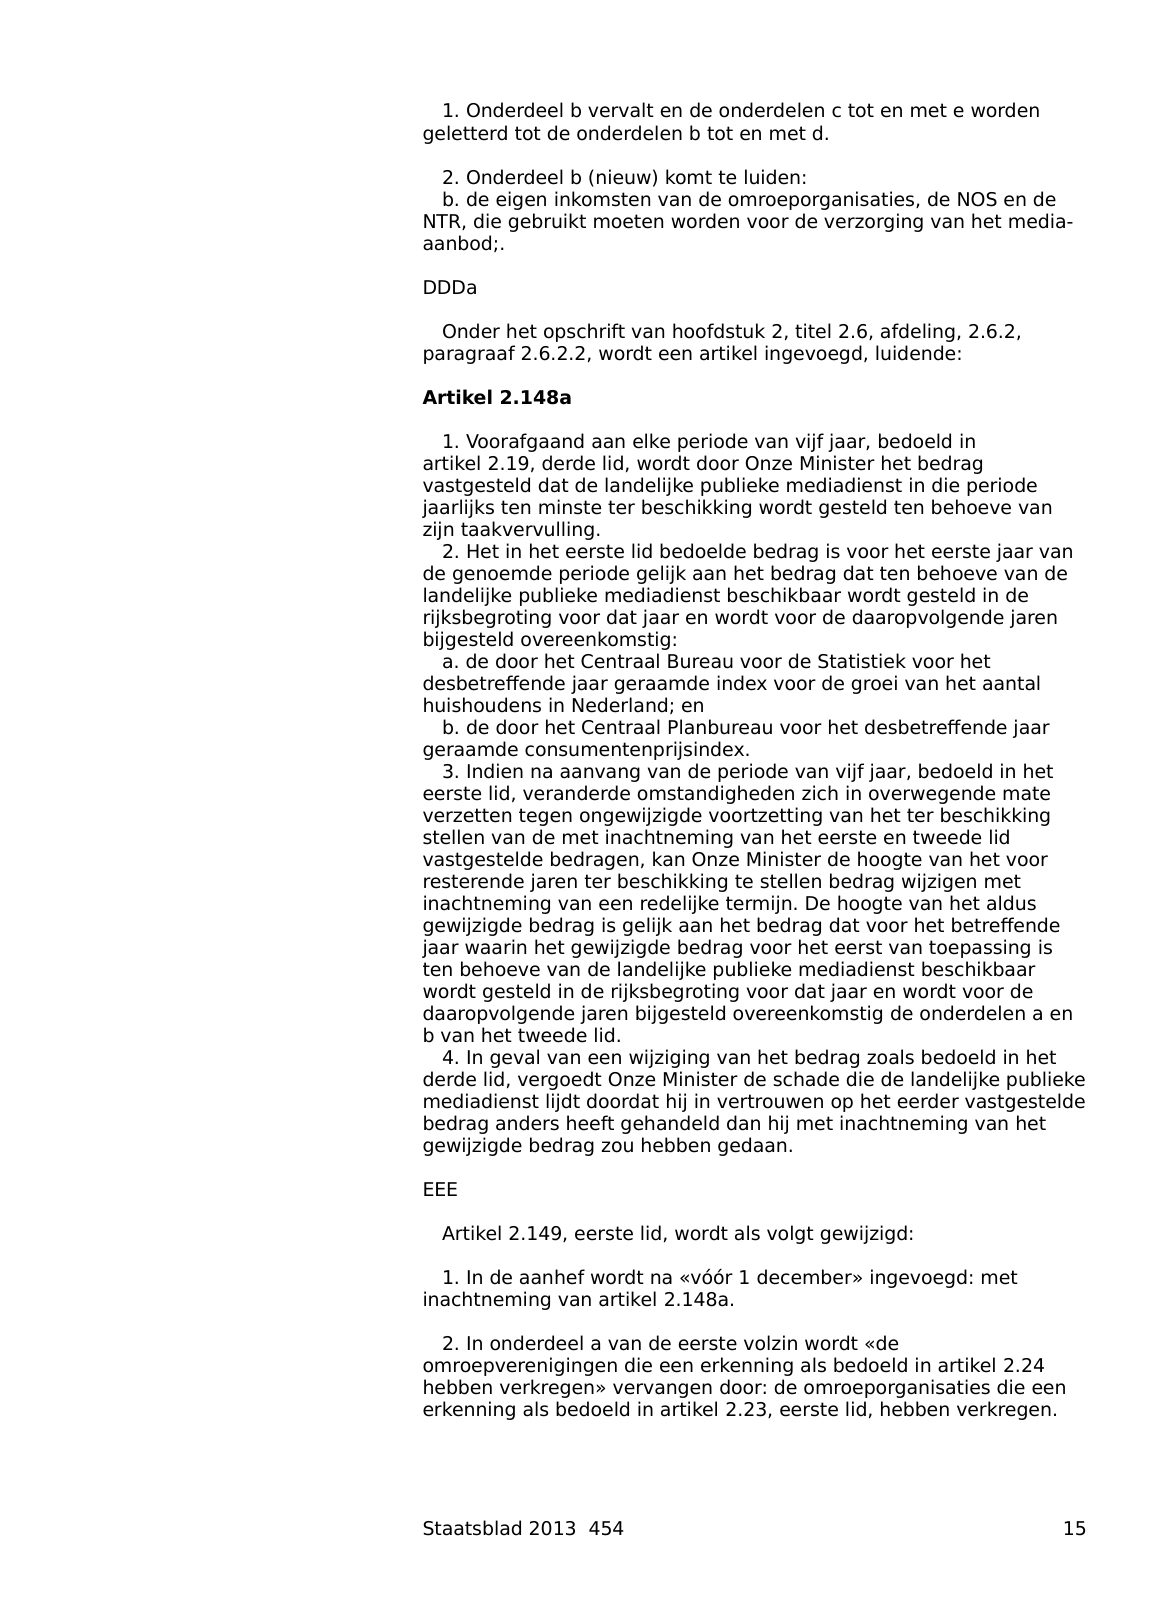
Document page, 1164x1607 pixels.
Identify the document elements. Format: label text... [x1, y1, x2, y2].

text 4. In geval van een wijziging van het bedrag zoals bedoeld in het derde lid, vergoedt Onze Minister de schade die de landelijke publieke mediadienst lijdt doordat hij in vertrouwen op het eerder vastgestelde bedrag anders heeft gehandeld dan hij met inachtneming van het gewijzigde bedrag zou hebben gedaan. [422, 1047, 1087, 1156]
text 1. Onderdeel b vervalt en de onderdelen c tot en met e worden geletterd tot de onderdelen b tot en met d. [422, 100, 1087, 144]
text b. de eigen inkomsten van de omroeporganisaties, de NOS en de NTR, die gebruikt moeten worden voor de verzorging van het media-aanbod;. [422, 188, 1087, 254]
text Artikel 2.149, eerste lid, wordt als volgt gewijzigd: [422, 1223, 1087, 1245]
text 2. Onderdeel b (nieuw) komt te luiden: [422, 167, 1087, 188]
text 3. Indien na aanvang van de periode van vijf jaar, bedoeld in het eerste lid, veranderde omstandigheden zich in overwegende mate verzetten tegen ongewijzigde voortzetting van het ter beschikking stellen van de met inachtneming van het eerste en tweede lid vastgestelde bedragen, kan Onze Minister de hoogte van het voor resterende jaren ter beschikking te stellen bedrag wijzigen met inachtneming van een redelijke termijn. De hoogte van het aldus gewijzigde bedrag is gelijk aan het bedrag dat voor het betreffende jaar waarin het gewijzigde bedrag voor het eerst van toepassing is ten behoeve van de landelijke publieke mediadienst beschikbaar wordt gesteld in de rijksbegroting voor dat jaar en wordt voor de daaropvolgende jaren bijgesteld overeenkomstig de onderdelen a en b van het tweede lid. [422, 761, 1087, 1047]
text a. de door het Centraal Bureau voor de Statistiek voor het desbetreffende jaar geraamde index voor de groei van het aantal huishoudens in Nederland; en [422, 651, 1087, 717]
text Onder het opschrift van hoofdstuk 2, titel 2.6, afdeling, 2.6.2, paragraaf 2.6.2.2, wordt een artikel ingevoegd, luidende: [422, 321, 1087, 365]
text 1. Voorafgaand aan elke periode van vijf jaar, bedoeld in artikel 2.19, derde lid, wordt door Onze Minister het bedrag vastgesteld dat de landelijke publieke mediadienst in die periode jaarlijks ten minste ter beschikking wordt gesteld ten behoeve van zijn taakvervulling. [422, 431, 1087, 541]
text 1. In de aanhef wordt na «vóór 1 december» ingevoegd: met inachtneming van artikel 2.148a. [422, 1267, 1087, 1311]
text b. de door het Centraal Planbureau voor het desbetreffende jaar geraamde consumentenprijsindex. [422, 717, 1087, 761]
text 2. Het in het eerste lid bedoelde bedrag is voor het eerste jaar van de genoemde periode gelijk aan het bedrag dat ten behoeve van de landelijke publieke mediadienst beschikbaar wordt gesteld in de rijksbegroting voor dat jaar en wordt voor de daaropvolgende jaren bijgesteld overeenkomstig: [422, 541, 1087, 651]
text EEE [422, 1179, 1087, 1201]
subtitle Artikel 2.148a [422, 387, 1087, 409]
text 2. In onderdeel a van de eerste volzin wordt «de omroepverenigingen die een erkenning als bedoeld in artikel 2.24 hebben verkregen» vervangen door: de omroeporganisaties die een erkenning als bedoeld in artikel 2.23, eerste lid, hebben verkregen. [422, 1333, 1087, 1421]
text DDDa [422, 277, 1087, 299]
